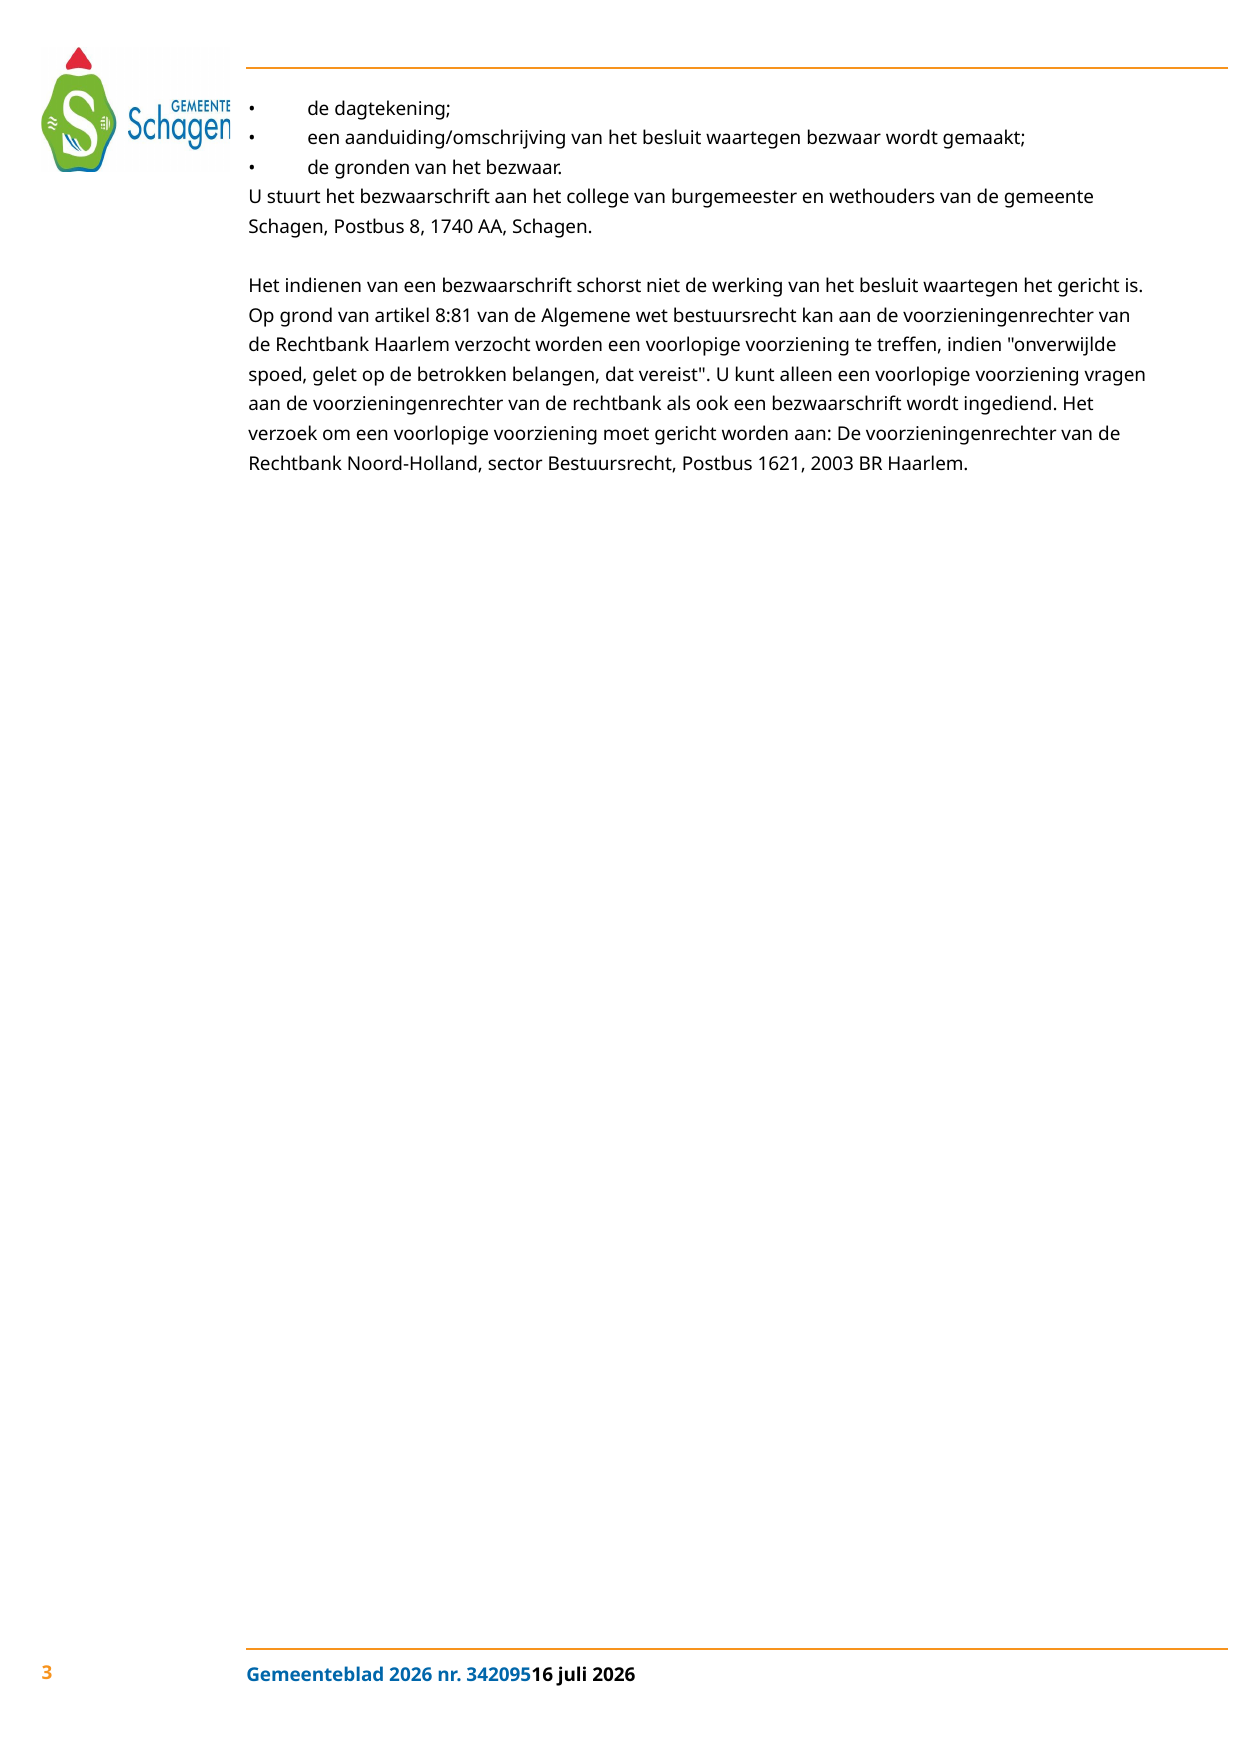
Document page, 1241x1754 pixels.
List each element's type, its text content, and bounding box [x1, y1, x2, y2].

text Het indienen van een bezwaarschrift schorst niet de werking van het besluit waartegen het gericht is. Op grond van artikel 8:81 van de Algemene wet bestuursrecht kan aan de voorzieningenrechter van de Rechtbank Haarlem verzocht worden een voorlopige voorziening te treffen, indien "onverwijlde spoed, gelet op de betrokken belangen, dat vereist". U kunt alleen een voorlopige voorziening vragen aan de voorzieningenrechter van de rechtbank als ook een bezwaarschrift wordt ingediend. Het verzoek om een voorlopige voorziening moet gericht worden aan: De voorzieningenrechter van de Rechtbank Noord-Holland, sector Bestuursrecht, Postbus 1621, 2003 BR Haarlem. [248, 272, 1152, 476]
list de dagtekening; [248, 95, 1152, 121]
list een aanduiding/omschrijving van het besluit waartegen bezwaar wordt gemaakt; [248, 124, 1152, 150]
text U stuurt het bezwaarschrift aan het college van burgemeester en wethouders van de gemeente Schagen, Postbus 8, 1740 AA, Schagen. [248, 183, 1152, 239]
picture [41, 47, 231, 172]
list de gronden van het bezwaar. [248, 154, 1152, 180]
